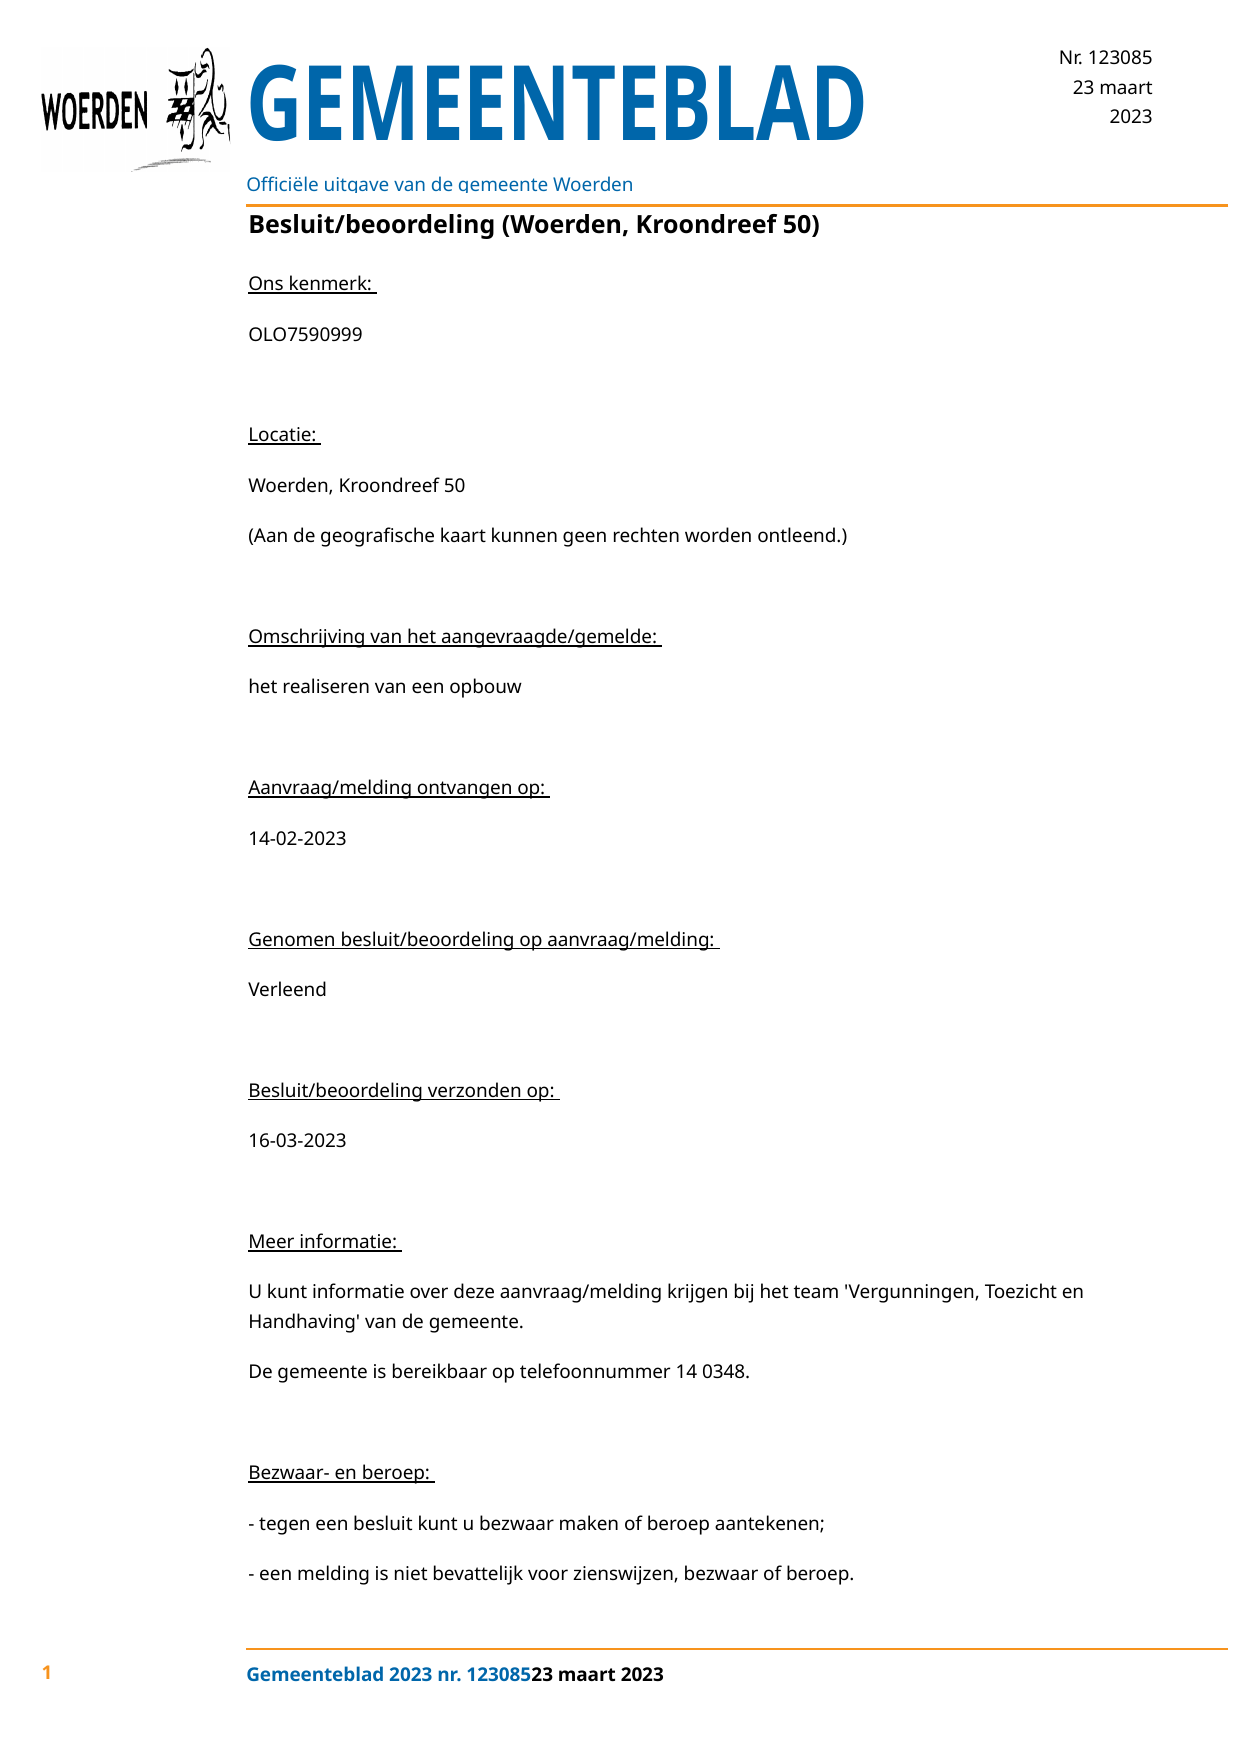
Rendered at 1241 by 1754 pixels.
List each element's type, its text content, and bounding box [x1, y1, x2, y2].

text (Aan de geografische kaart kunnen geen rechten worden ontleend.) [248, 522, 1152, 548]
text Besluit/beoordeling (Woerden, Kroondreef 50) [248, 207, 1152, 241]
text Ons kenmerk: [248, 270, 1152, 296]
text 16-03-2023 [248, 1127, 1152, 1153]
text U kunt informatie over deze aanvraag/melding krijgen bij het team 'Vergunningen, Toezicht en Handhaving' van de gemeente. [248, 1279, 1152, 1334]
text Meer informatie: [248, 1228, 1152, 1254]
text 14-02-2023 [248, 825, 1152, 851]
text Locatie: [248, 422, 1152, 447]
text OLO7590999 [248, 321, 1152, 346]
text Verleend [248, 976, 1152, 1002]
text Genomen besluit/beoordeling op aanvraag/melding: [248, 926, 1152, 951]
text Woerden, Kroondreef 50 [248, 472, 1152, 498]
text Aanvraag/melding ontvangen op: [248, 774, 1152, 800]
picture [41, 47, 231, 172]
text - een melding is niet bevattelijk voor zienswijzen, bezwaar of beroep. [248, 1560, 1152, 1586]
text Besluit/beoordeling verzonden op: [248, 1077, 1152, 1103]
text De gemeente is bereikbaar op telefoonnummer 14 0348. [248, 1359, 1152, 1384]
text Bezwaar- en beroep: [248, 1459, 1152, 1485]
text Omschrijving van het aangevraagde/gemelde: [248, 623, 1152, 649]
text - tegen een besluit kunt u bezwaar maken of beroep aantekenen; [248, 1510, 1152, 1536]
text het realiseren van een opbouw [248, 674, 1152, 699]
